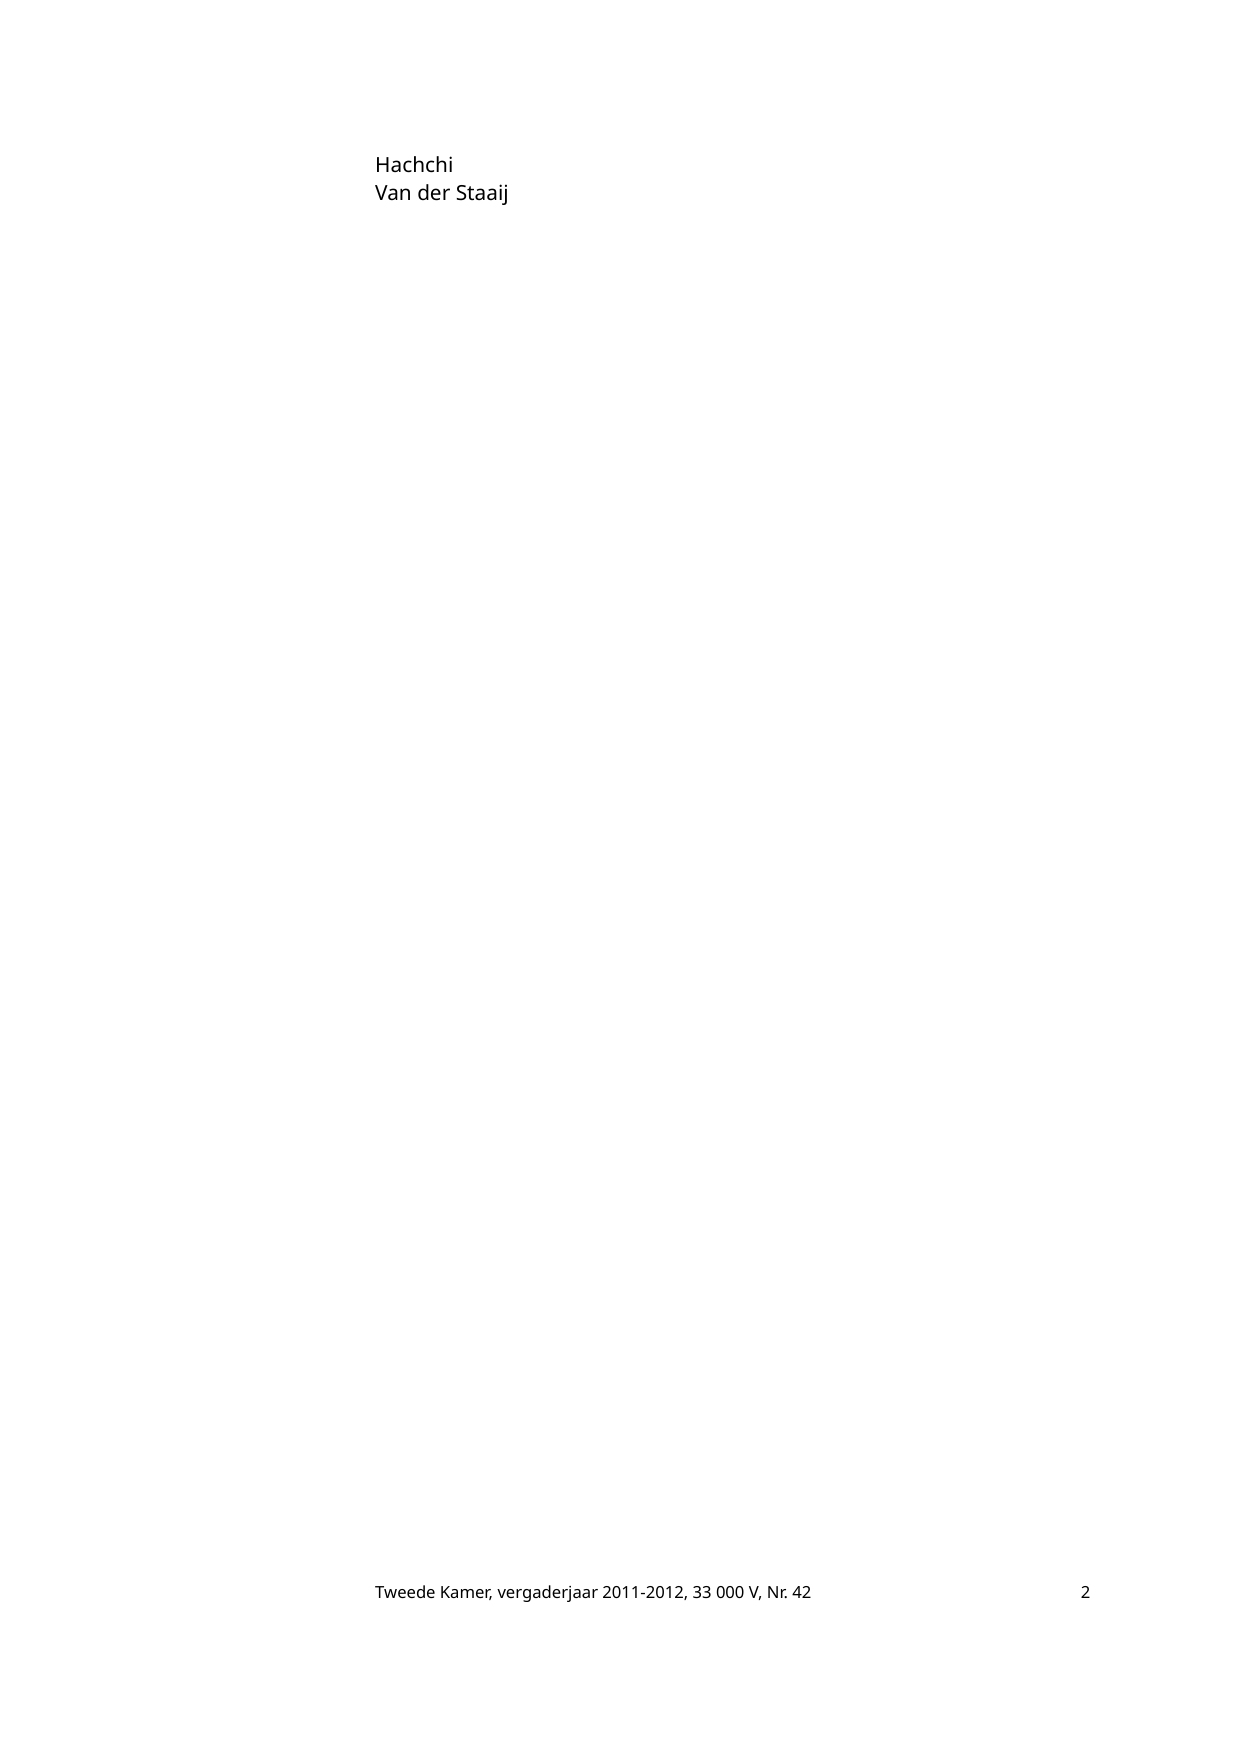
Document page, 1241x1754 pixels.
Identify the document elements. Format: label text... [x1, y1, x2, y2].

text Hachchi [375, 150, 1090, 178]
text Van der Staaij [375, 178, 1090, 207]
